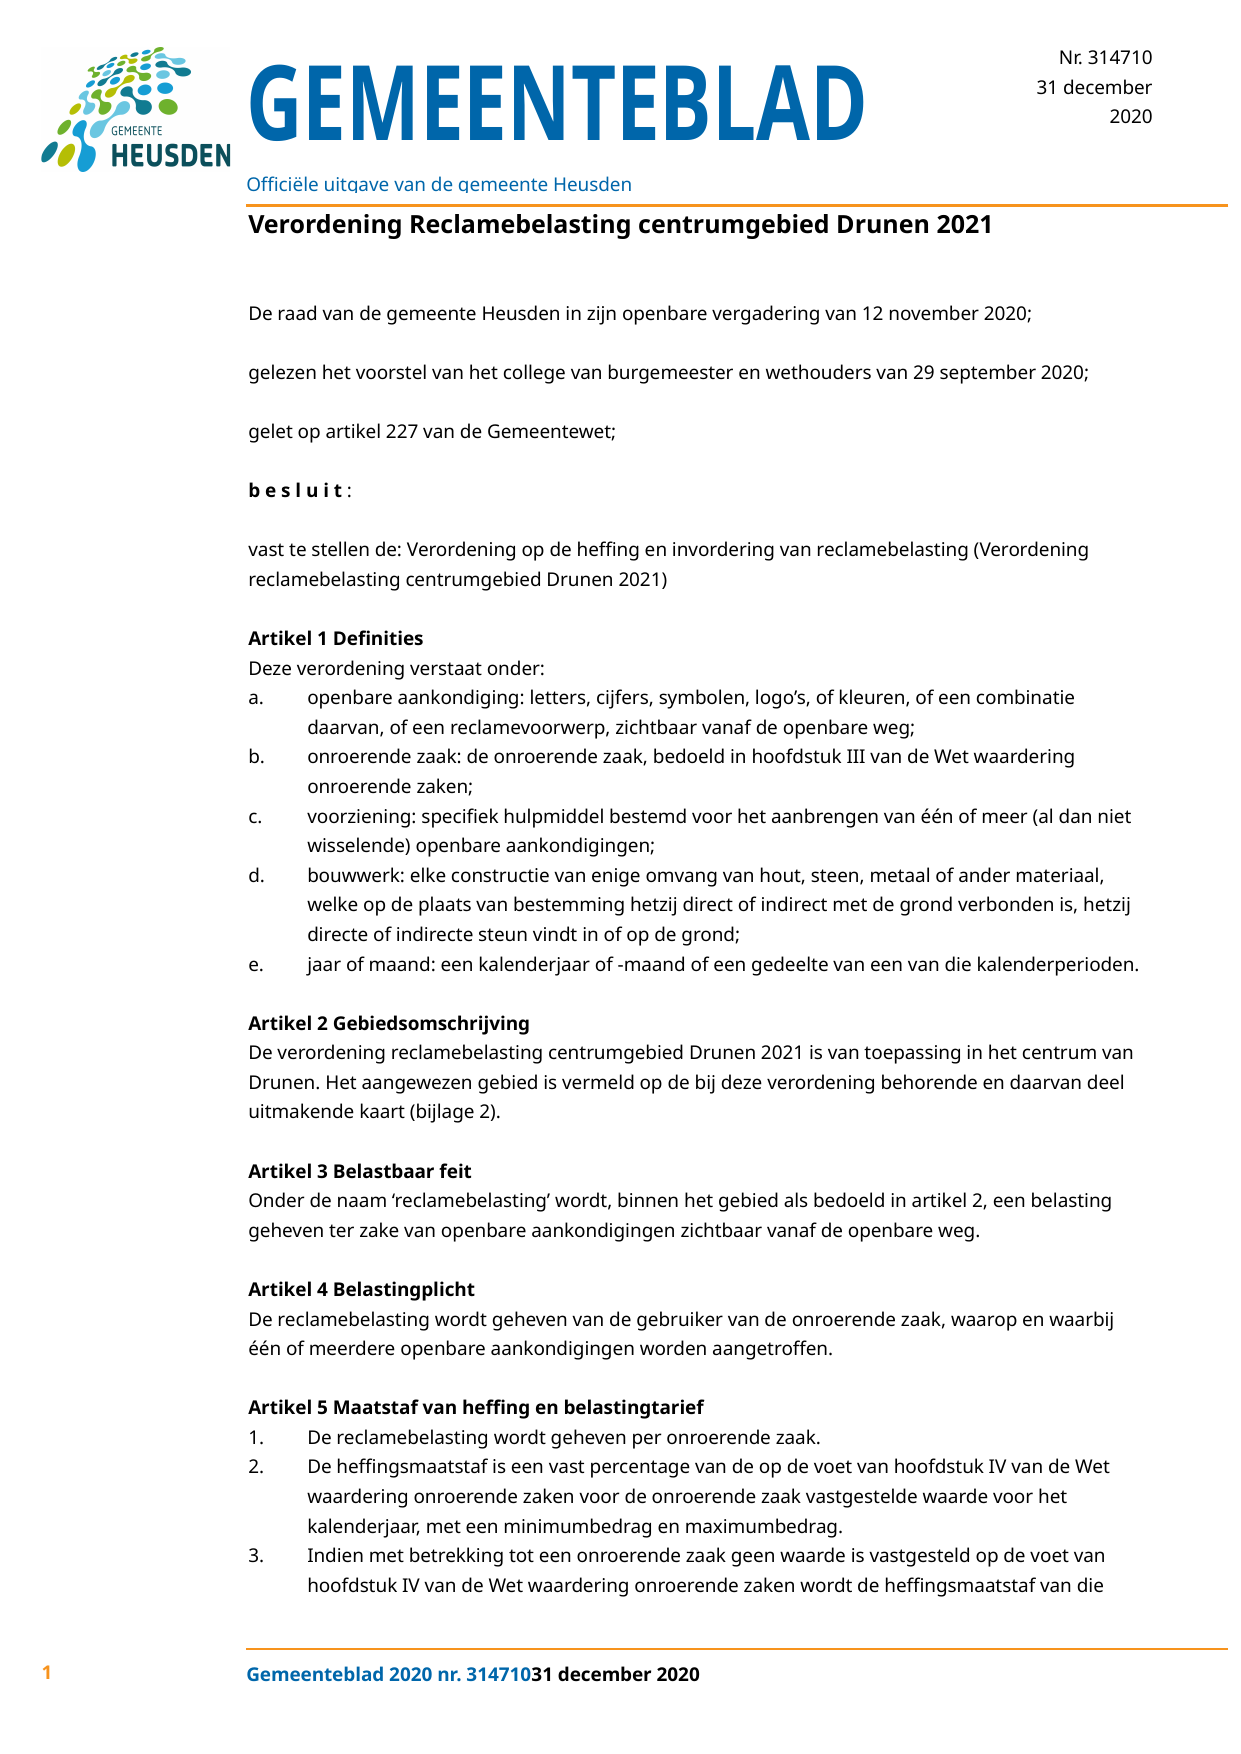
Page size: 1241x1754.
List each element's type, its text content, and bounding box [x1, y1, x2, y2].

text Artikel 4 Belastingplicht [248, 1276, 1152, 1302]
list Indien met betrekking tot een onroerende zaak geen waarde is vastgesteld op de voet van hoofdstuk IV van de Wet waardering onroerende zaken wordt de heffingsmaatstaf van die [248, 1542, 1152, 1598]
list jaar of maand: een kalenderjaar of -maand of een gedeelte van een van die kalenderperioden. [248, 951, 1152, 976]
text Artikel 5 Maatstaf van heffing en belastingtarief [248, 1394, 1152, 1420]
text Verordening Reclamebelasting centrumgebied Drunen 2021 [248, 207, 1152, 241]
picture [41, 47, 231, 172]
text b e s l u i t : [248, 477, 1152, 503]
list De heffingsmaatstaf is een vast percentage van de op de voet van hoofdstuk IV van de Wet waardering onroerende zaken voor de onroerende zaak vastgestelde waarde voor het kalenderjaar, met een minimumbedrag en maximumbedrag. [248, 1454, 1152, 1538]
list bouwwerk: elke constructie van enige omvang van hout, steen, metaal of ander materiaal, welke op de plaats van bestemming hetzij direct of indirect met de grond verbonden is, hetzij directe of indirecte steun vindt in of op de grond; [248, 862, 1152, 947]
text De verordening reclamebelasting centrumgebied Drunen 2021 is van toepassing in het centrum van Drunen. Het aangewezen gebied is vermeld op de bij deze verordening behorende en daarvan deel uitmakende kaart (bijlage 2). [248, 1039, 1152, 1124]
text De reclamebelasting wordt geheven van de gebruiker van de onroerende zaak, waarop en waarbij één of meerdere openbare aankondigingen worden aangetroffen. [248, 1306, 1152, 1361]
list onroerende zaak: de onroerende zaak, bedoeld in hoofdstuk III van de Wet waardering onroerende zaken; [248, 744, 1152, 799]
list De reclamebelasting wordt geheven per onroerende zaak. [248, 1424, 1152, 1450]
text gelet op artikel 227 van de Gemeentewet; [248, 418, 1152, 444]
list openbare aankondiging: letters, cijfers, symbolen, logo’s, of kleuren, of een combinatie daarvan, of een reclamevoorwerp, zichtbaar vanaf de openbare weg; [248, 684, 1152, 740]
text De raad van de gemeente Heusden in zijn openbare vergadering van 12 november 2020; [248, 300, 1152, 326]
text Artikel 3 Belastbaar feit [248, 1158, 1152, 1183]
text Artikel 2 Gebiedsomschrijving [248, 1010, 1152, 1036]
text gelezen het voorstel van het college van burgemeester en wethouders van 29 september 2020; [248, 359, 1152, 385]
text Onder de naam ‘reclamebelasting’ wordt, binnen het gebied als bedoeld in artikel 2, een belasting geheven ter zake van openbare aankondigingen zichtbaar vanaf de openbare weg. [248, 1187, 1152, 1243]
text vast te stellen de: Verordening op de heffing en invordering van reclamebelasting (Verordening reclamebelasting centrumgebied Drunen 2021) [248, 537, 1152, 592]
list voorziening: specifiek hulpmiddel bestemd voor het aanbrengen van één of meer (al dan niet wisselende) openbare aankondigingen; [248, 803, 1152, 858]
text Deze verordening verstaat onder: [248, 655, 1152, 681]
text Artikel 1 Definities [248, 625, 1152, 651]
